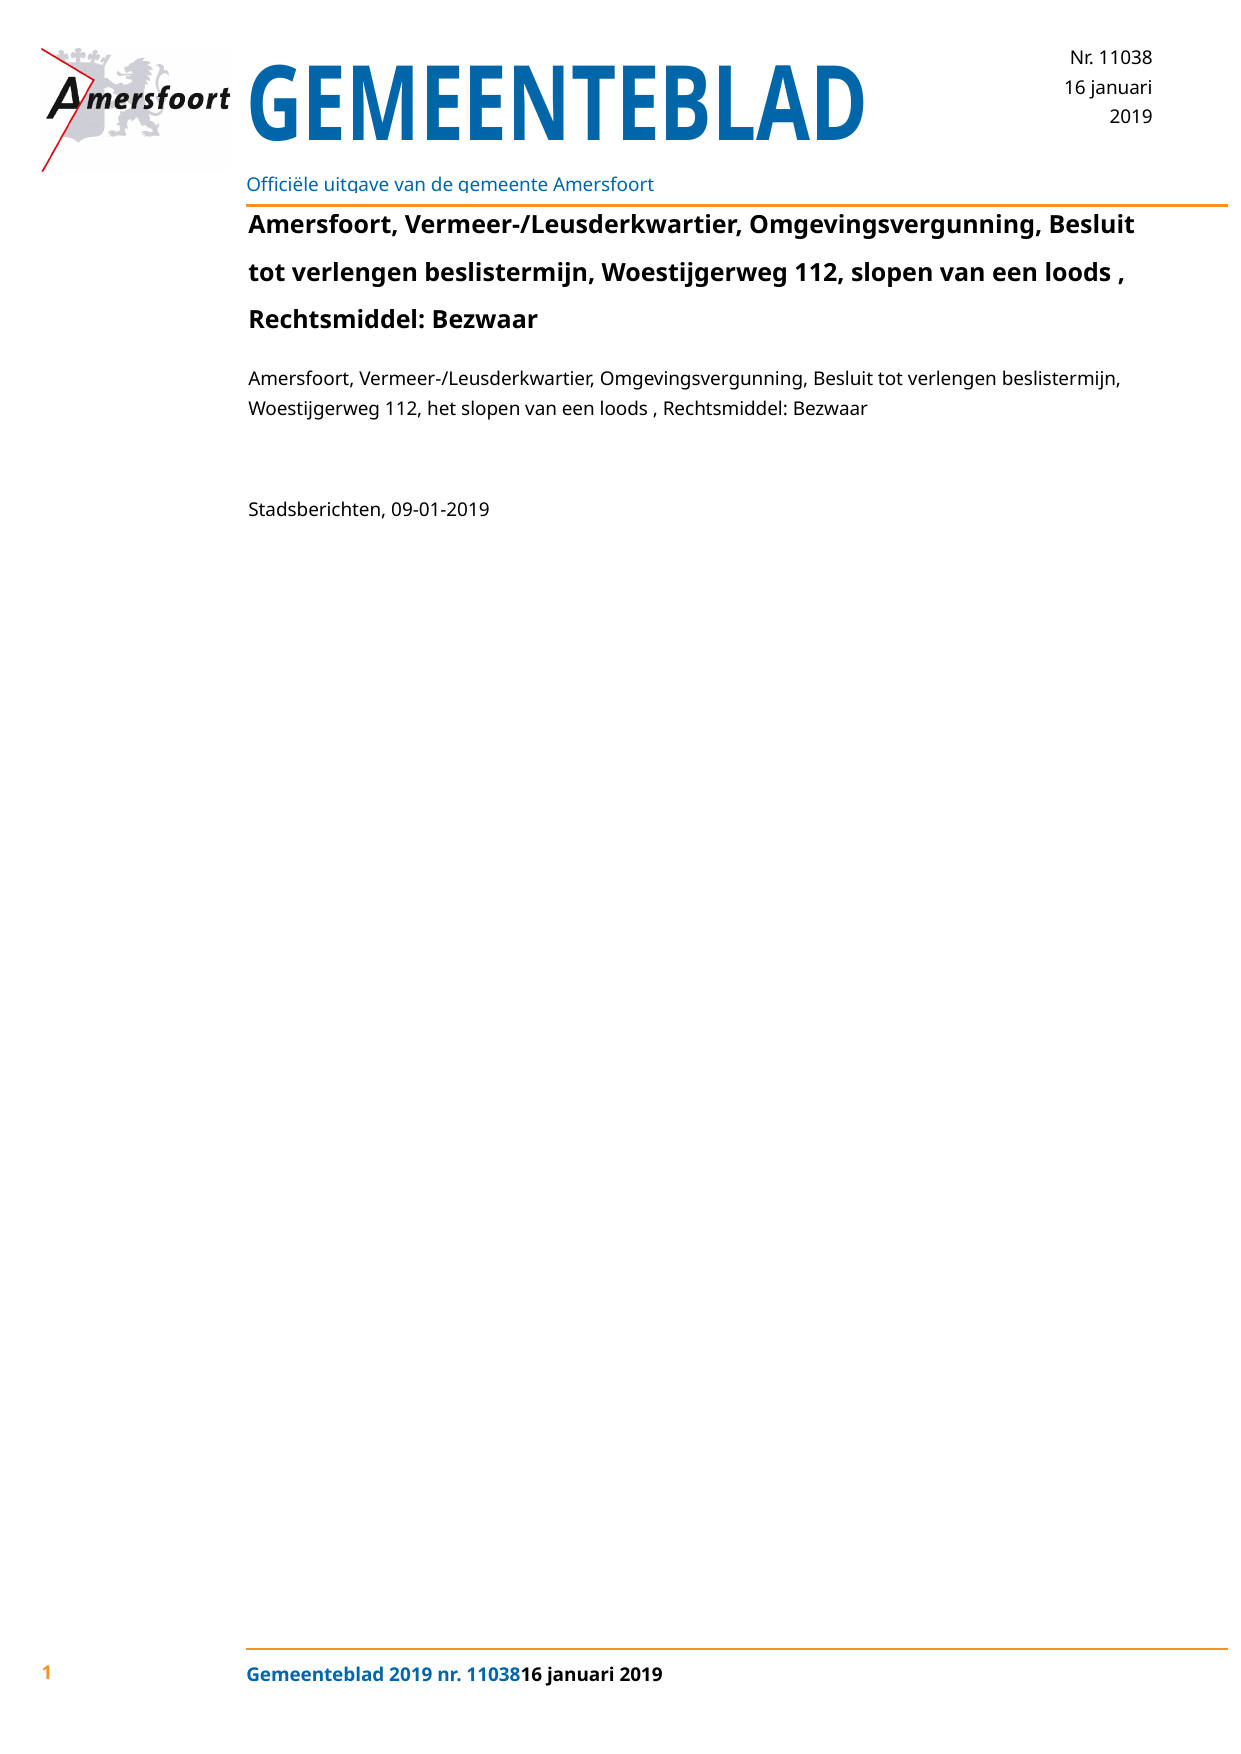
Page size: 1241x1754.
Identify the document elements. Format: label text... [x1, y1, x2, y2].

picture [41, 47, 231, 172]
text Stadsberichten, 09-01-2019 [248, 496, 1152, 522]
text Amersfoort, Vermeer-/Leusderkwartier, Omgevingsvergunning, Besluit tot verlengen beslistermijn, Woestijgerweg 112, slopen van een loods , Rechtsmiddel: Bezwaar [248, 207, 1152, 336]
text Amersfoort, Vermeer-/Leusderkwartier, Omgevingsvergunning, Besluit tot verlengen beslistermijn, Woestijgerweg 112, het slopen van een loods , Rechtsmiddel: Bezwaar [248, 366, 1152, 421]
